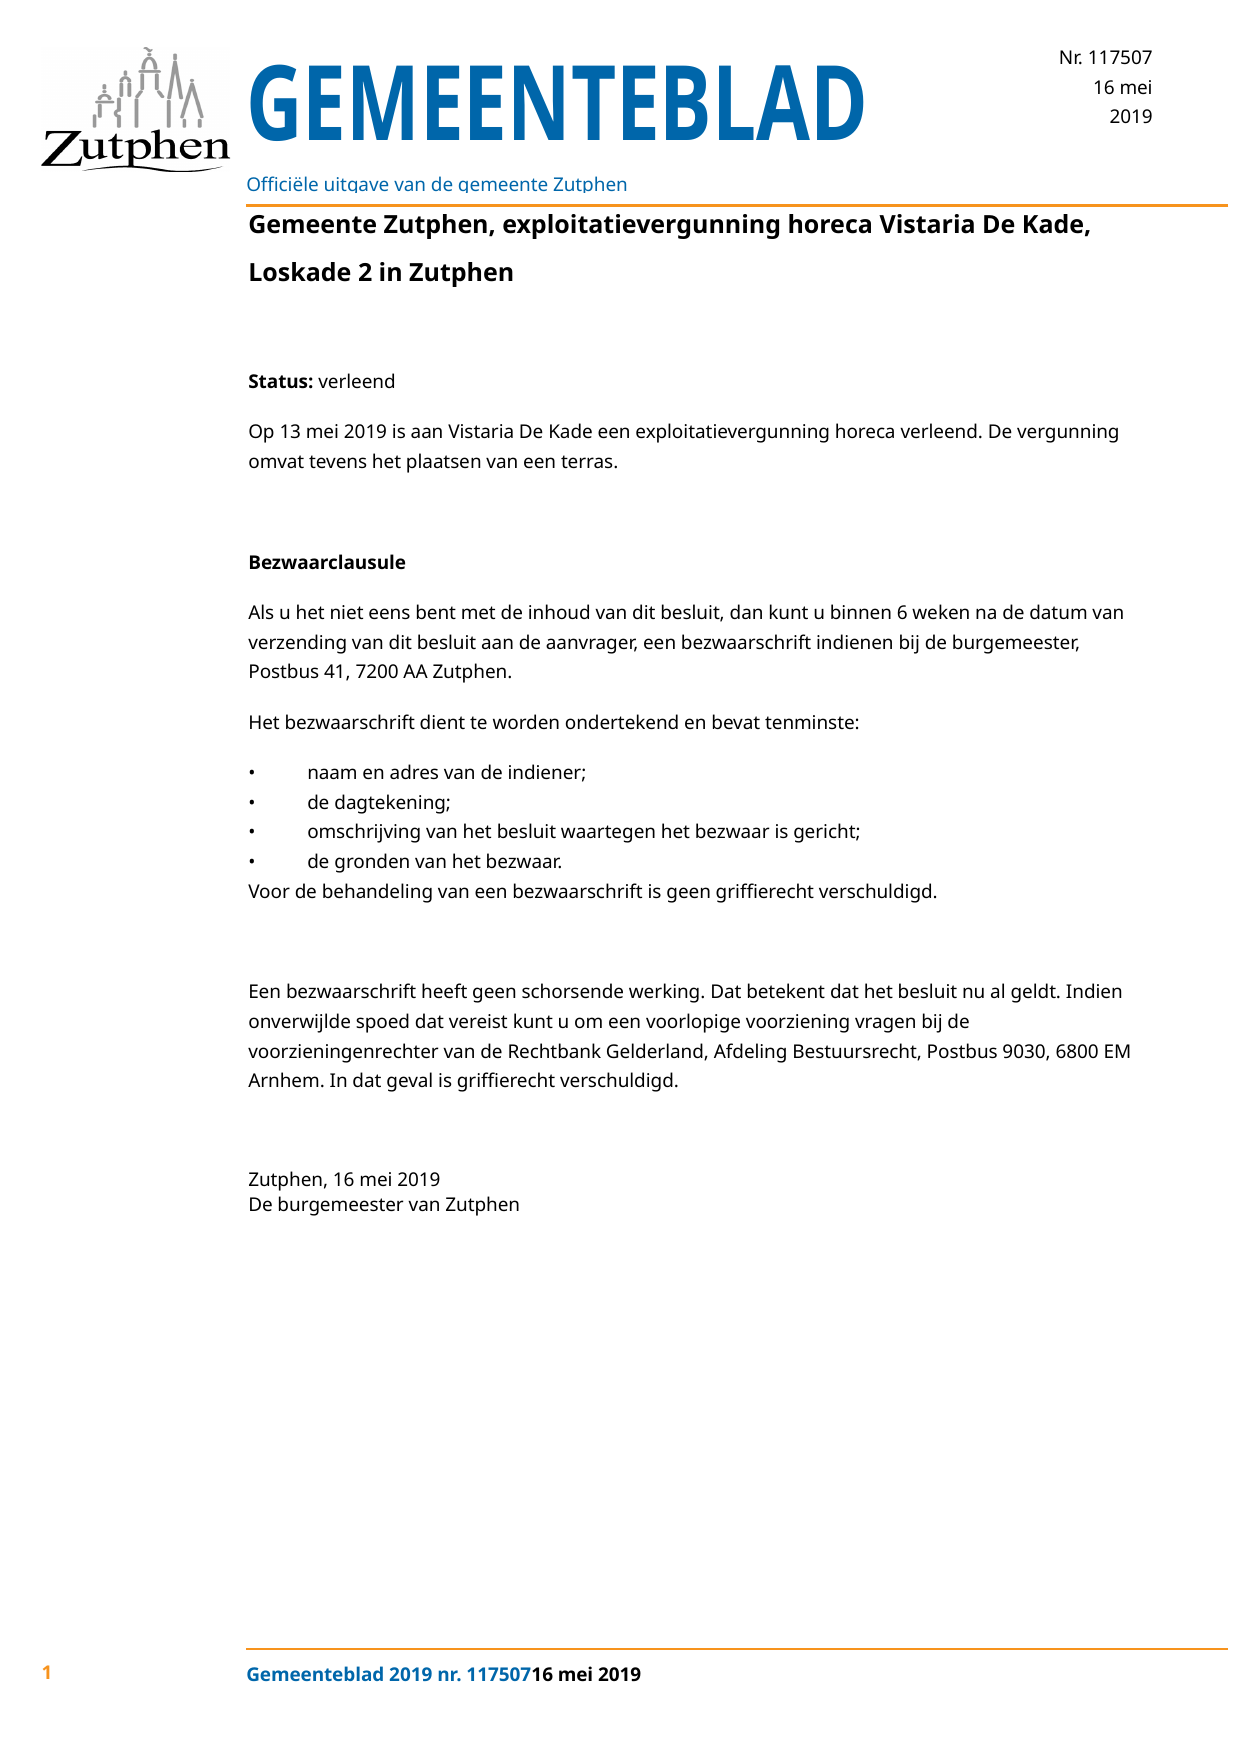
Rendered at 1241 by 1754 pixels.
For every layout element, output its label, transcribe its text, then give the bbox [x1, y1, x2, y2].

text Voor de behandeling van een bezwaarschrift is geen griffierecht verschuldigd. [248, 878, 1152, 904]
text Gemeente Zutphen, exploitatievergunning horeca Vistaria De Kade, Loskade 2 in Zutphen [248, 207, 1152, 288]
text De burgemeester van Zutphen [248, 1191, 1152, 1217]
text Status: verleend [248, 368, 1152, 394]
text Een bezwaarschrift heeft geen schorsende werking. Dat betekent dat het besluit nu al geldt. Indien onverwijlde spoed dat vereist kunt u om een voorlopige voorziening vragen bij de voorzieningenrechter van de Rechtbank Gelderland, Afdeling Bestuursrecht, Postbus 9030, 6800 EM Arnhem. In dat geval is griffierecht verschuldigd. [248, 979, 1152, 1093]
list naam en adres van de indiener; [248, 759, 1152, 785]
text Op 13 mei 2019 is aan Vistaria De Kade een exploitatievergunning horeca verleend. De vergunning omvat tevens het plaatsen van een terras. [248, 419, 1152, 474]
picture [41, 47, 231, 172]
text Als u het niet eens bent met de inhoud van dit besluit, dan kunt u binnen 6 weken na de datum van verzending van dit besluit aan de aanvrager, een bezwaarschrift indienen bij de burgemeester, Postbus 41, 7200 AA Zutphen. [248, 599, 1152, 684]
text Het bezwaarschrift dient te worden ondertekend en bevat tenminste: [248, 709, 1152, 735]
list de gronden van het bezwaar. [248, 848, 1152, 874]
list omschrijving van het besluit waartegen het bezwaar is gericht; [248, 819, 1152, 844]
text Bezwaarclausule [248, 549, 1152, 575]
text Zutphen, 16 mei 2019 [248, 1166, 1152, 1191]
list de dagtekening; [248, 789, 1152, 815]
